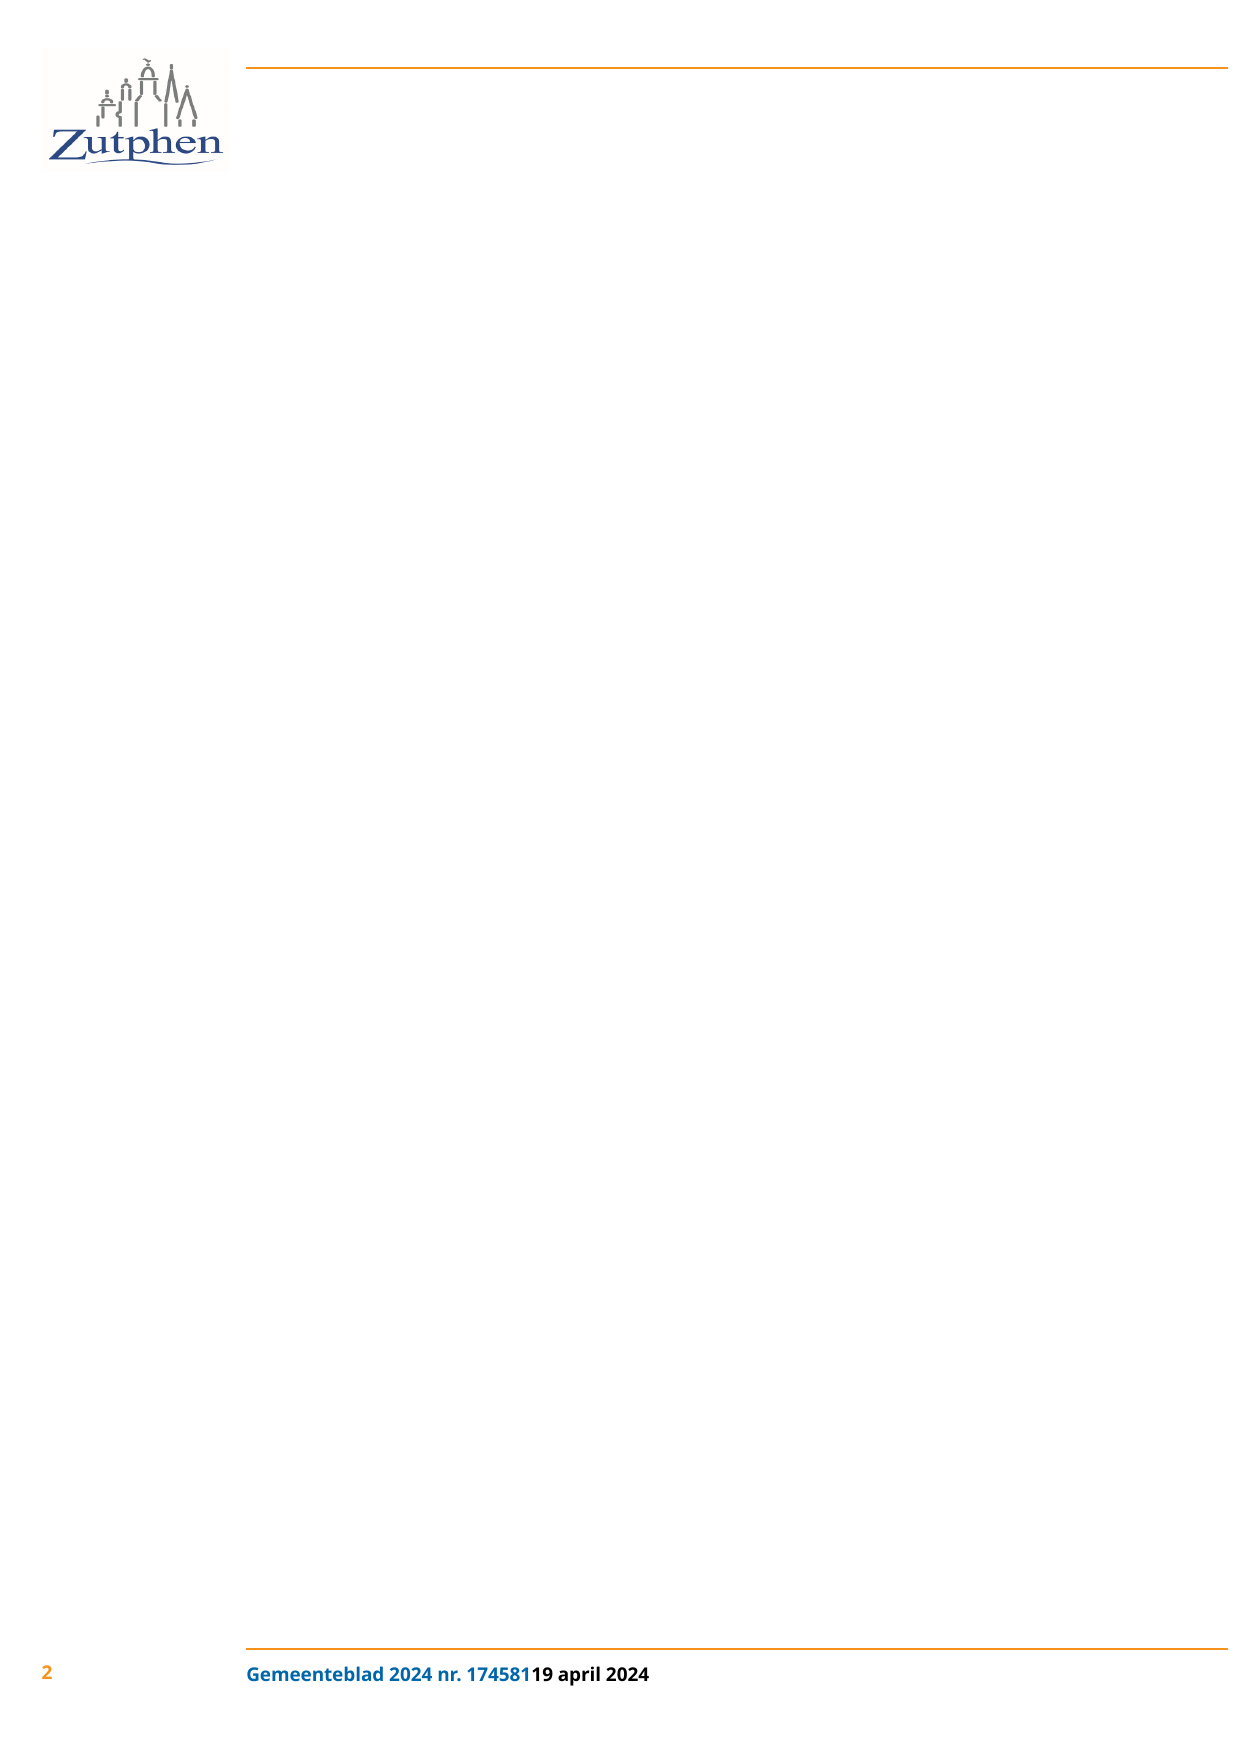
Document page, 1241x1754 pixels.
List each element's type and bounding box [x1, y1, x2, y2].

picture [41, 47, 231, 172]
